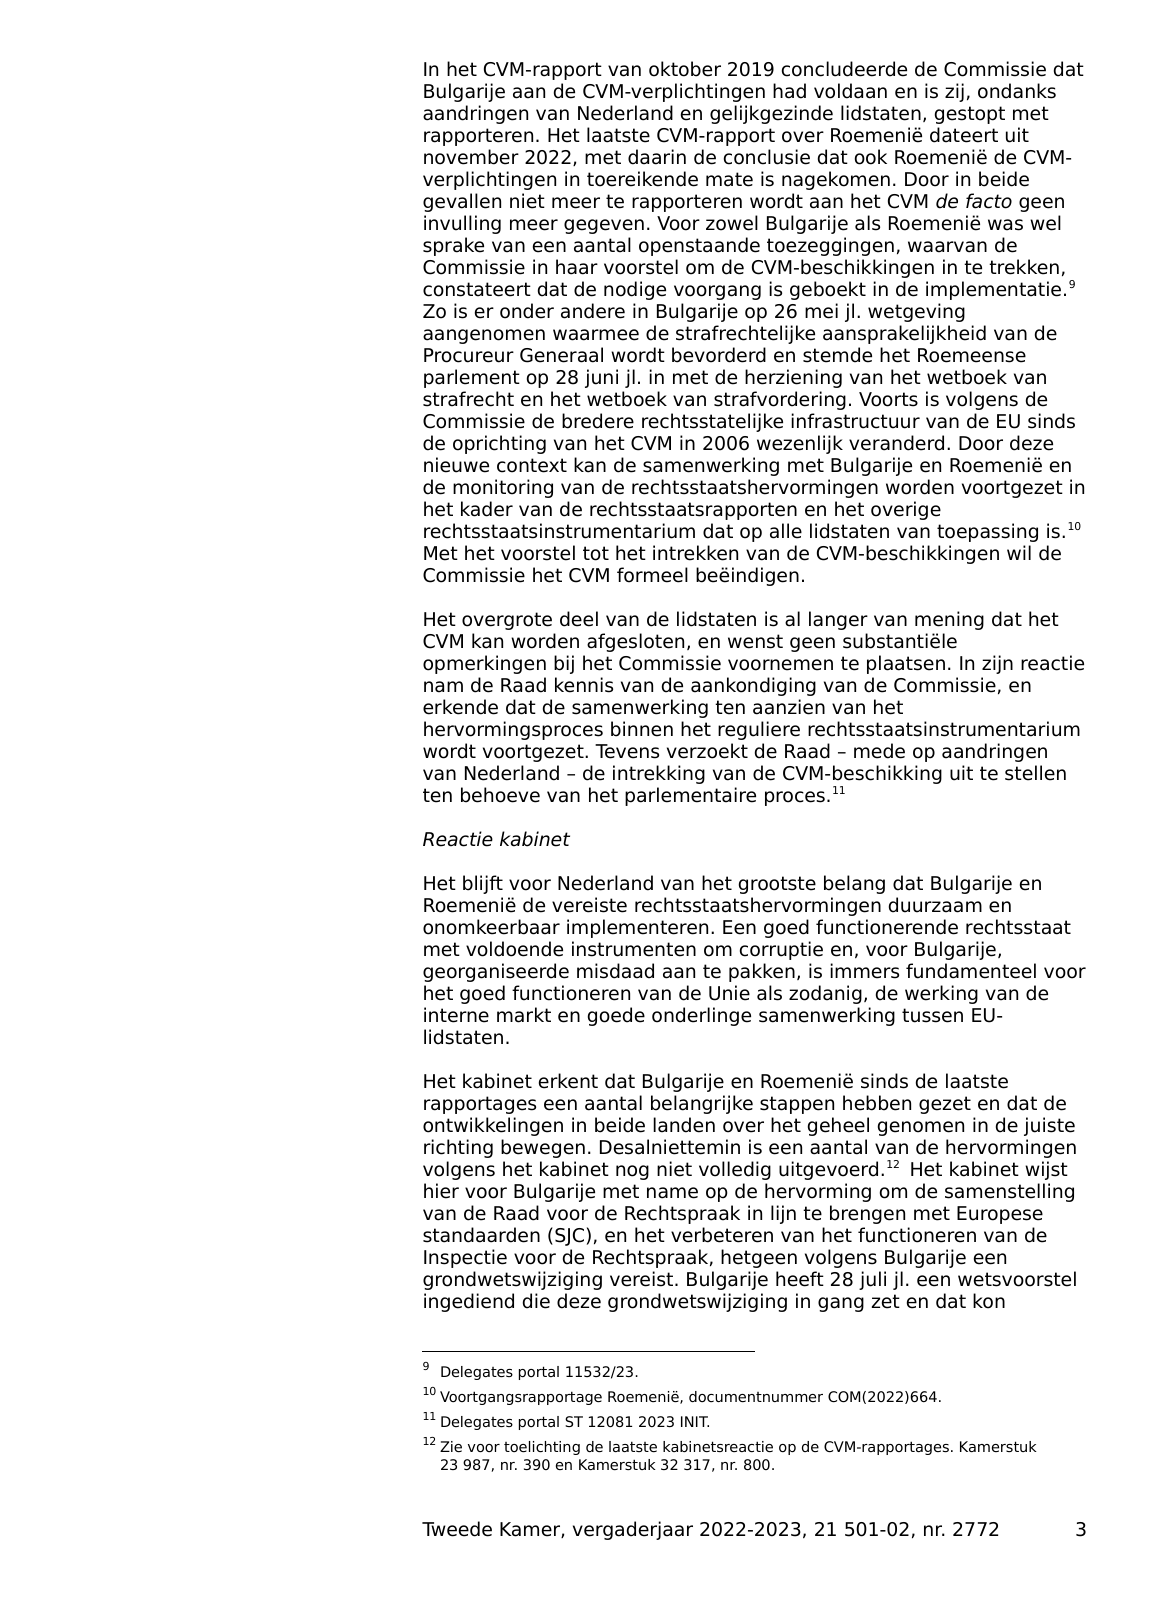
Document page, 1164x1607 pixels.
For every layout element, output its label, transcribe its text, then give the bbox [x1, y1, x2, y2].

text Het overgrote deel van de lidstaten is al langer van mening dat het CVM kan worden afgesloten, en wenst geen substantiële opmerkingen bij het Commissie voornemen te plaatsen. In zijn reactie nam de Raad kennis van de aankondiging van de Commissie, en erkende dat de samenwerking ten aanzien van het hervormingsproces binnen het reguliere rechtsstaatsinstrumentarium wordt voortgezet. Tevens verzoekt de Raad – mede op aandringen van Nederland – de intrekking van de CVM-beschikking uit te stellen ten behoeve van het parlementaire proces. [422, 609, 1087, 807]
text In het CVM-rapport van oktober 2019 concludeerde de Commissie dat Bulgarije aan de CVM-verplichtingen had voldaan en is zij, ondanks aandringen van Nederland en gelijkgezinde lidstaten, gestopt met rapporteren. Het laatste CVM-rapport over Roemenië dateert uit november 2022, met daarin de conclusie dat ook Roemenië de CVM-verplichtingen in toereikende mate is nagekomen. Door in beide gevallen niet meer te rapporteren wordt aan het CVM de facto geen invulling meer gegeven. Voor zowel Bulgarije als Roemenië was wel sprake van een aantal openstaande toezeggingen, waarvan de Commissie in haar voorstel om de CVM-beschikkingen in te trekken, constateert dat de nodige voorgang is geboekt in de implementatie. Zo is er onder andere in Bulgarije op 26 mei jl. wetgeving aangenomen waarmee de strafrechtelijke aansprakelijkheid van de Procureur Generaal wordt bevorderd en stemde het Roemeense parlement op 28 juni jl. in met de herziening van het wetboek van strafrecht en het wetboek van strafvordering. Voorts is volgens de Commissie de bredere rechtsstatelijke infrastructuur van de EU sinds de oprichting van het CVM in 2006 wezenlijk veranderd. Door deze nieuwe context kan de samenwerking met Bulgarije en Roemenië en de monitoring van de rechtsstaatshervormingen worden voortgezet in het kader van de rechtsstaatsrapporten en het overige rechtsstaatsinstrumentarium dat op alle lidstaten van toepassing is. Met het voorstel tot het intrekken van de CVM-beschikkingen wil de Commissie het CVM formeel beëindigen. [422, 59, 1087, 587]
text Delegates portal 11532/23. [422, 1360, 1087, 1382]
text Voortgangsrapportage Roemenië, documentnummer COM(2022)664. [422, 1385, 1087, 1407]
text Het kabinet erkent dat Bulgarije en Roemenië sinds de laatste rapportages een aantal belangrijke stappen hebben gezet en dat de ontwikkelingen in beide landen over het geheel genomen in de juiste richting bewegen. Desalniettemin is een aantal van de hervormingen volgens het kabinet nog niet volledig uitgevoerd. Het kabinet wijst hier voor Bulgarije met name op de hervorming om de samenstelling van de Raad voor de Rechtspraak in lijn te brengen met Europese standaarden (SJC), en het verbeteren van het functioneren van de Inspectie voor de Rechtspraak, hetgeen volgens Bulgarije een grondwetswijziging vereist. Bulgarije heeft 28 juli jl. een wetsvoorstel ingediend die deze grondwetswijziging in gang zet en dat kon [422, 1071, 1087, 1313]
subtitle Reactie kabinet [422, 829, 1087, 851]
text Het blijft voor Nederland van het grootste belang dat Bulgarije en Roemenië de vereiste rechtsstaatshervormingen duurzaam en onomkeerbaar implementeren. Een goed functionerende rechtsstaat met voldoende instrumenten om corruptie en, voor Bulgarije, georganiseerde misdaad aan te pakken, is immers fundamenteel voor het goed functioneren van de Unie als zodanig, de werking van de interne markt en goede onderlinge samenwerking tussen EU-lidstaten. [422, 873, 1087, 1049]
text Zie voor toelichting de laatste kabinetsreactie op de CVM-rapportages. Kamerstuk 23 987, nr. 390 en Kamerstuk 32 317, nr. 800. [422, 1435, 1087, 1474]
text Delegates portal ST 12081 2023 INIT. [422, 1410, 1087, 1432]
